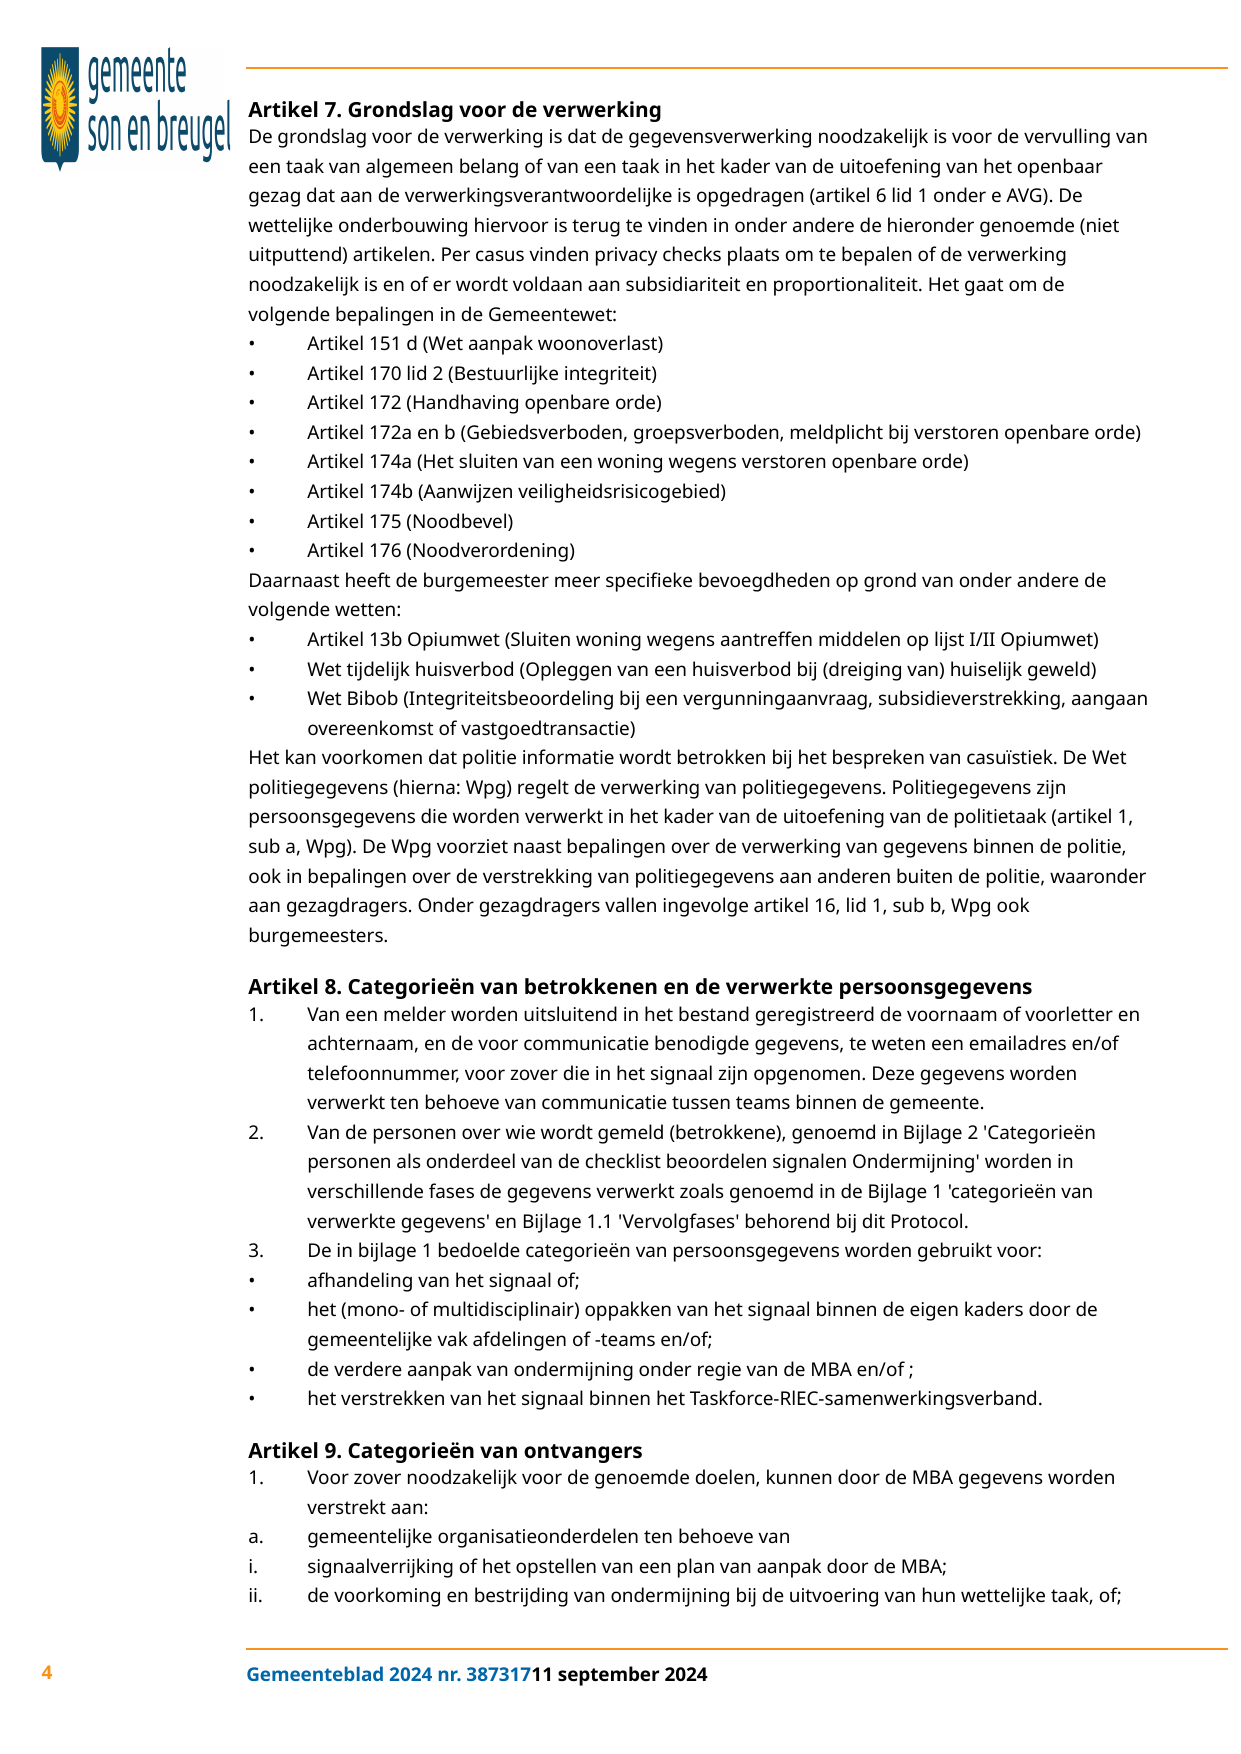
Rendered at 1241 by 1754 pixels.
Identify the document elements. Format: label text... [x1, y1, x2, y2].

text Artikel 7. Grondslag voor de verwerking [248, 95, 1152, 123]
list Artikel 172 (Handhaving openbare orde) [248, 389, 1152, 415]
list Artikel 174b (Aanwijzen veiligheidsrisicogebied) [248, 478, 1152, 504]
list signaalverrijking of het opstellen van een plan van aanpak door de MBA; [248, 1553, 1152, 1579]
list afhandeling van het signaal of; [248, 1267, 1152, 1293]
list De in bijlage 1 bedoelde categorieën van persoonsgegevens worden gebruikt voor: [248, 1237, 1152, 1263]
list Van een melder worden uitsluitend in het bestand geregistreerd de voornaam of voorletter en achternaam, en de voor communicatie benodigde gegevens, te weten een emailadres en/of telefoonnummer, voor zover die in het signaal zijn opgenomen. Deze gegevens worden verwerkt ten behoeve van communicatie tussen teams binnen de gemeente. [248, 1001, 1152, 1115]
list het (mono- of multidisciplinair) oppakken van het signaal binnen de eigen kaders door de gemeentelijke vak afdelingen of -teams en/of; [248, 1297, 1152, 1352]
list gemeentelijke organisatieonderdelen ten behoeve van [248, 1523, 1152, 1549]
list Van de personen over wie wordt gemeld (betrokkene), genoemd in Bijlage 2 'Categorieën personen als onderdeel van de checklist beoordelen signalen Ondermijning' worden in verschillende fases de gegevens verwerkt zoals genoemd in de Bijlage 1 'categorieën van verwerkte gegevens' en Bijlage 1.1 'Vervolgfases' behorend bij dit Protocol. [248, 1119, 1152, 1234]
text Het kan voorkomen dat politie informatie wordt betrokken bij het bespreken van casuïstiek. De Wet politiegegevens (hierna: Wpg) regelt de verwerking van politiegegevens. Politiegegevens zijn persoonsgegevens die worden verwerkt in het kader van de uitoefening van de politietaak (artikel 1, sub a, Wpg). De Wpg voorziet naast bepalingen over de verwerking van gegevens binnen de politie, ook in bepalingen over de verstrekking van politiegegevens aan anderen buiten de politie, waaronder aan gezagdragers. Onder gezagdragers vallen ingevolge artikel 16, lid 1, sub b, Wpg ook burgemeesters. [248, 744, 1152, 948]
list Artikel 13b Opiumwet (Sluiten woning wegens aantreffen middelen op lijst I/II Opiumwet) [248, 626, 1152, 652]
list Artikel 176 (Noodverordening) [248, 537, 1152, 563]
list het verstrekken van het signaal binnen het Taskforce-RlEC-samenwerkingsverband. [248, 1385, 1152, 1411]
list Artikel 174a (Het sluiten van een woning wegens verstoren openbare orde) [248, 449, 1152, 474]
picture [41, 47, 231, 172]
list Wet tijdelijk huisverbod (Opleggen van een huisverbod bij (dreiging van) huiselijk geweld) [248, 656, 1152, 681]
list Wet Bibob (Integriteitsbeoordeling bij een vergunningaanvraag, subsidieverstrekking, aangaan overeenkomst of vastgoedtransactie) [248, 685, 1152, 741]
list Voor zover noodzakelijk voor de genoemde doelen, kunnen door de MBA gegevens worden verstrekt aan: [248, 1464, 1152, 1519]
list de verdere aanpak van ondermijning onder regie van de MBA en/of ; [248, 1356, 1152, 1382]
list Artikel 170 lid 2 (Bestuurlijke integriteit) [248, 360, 1152, 386]
list Artikel 151 d (Wet aanpak woonoverlast) [248, 330, 1152, 356]
text Daarnaast heeft de burgemeester meer specifieke bevoegdheden op grond van onder andere de volgende wetten: [248, 567, 1152, 622]
text Artikel 9. Categorieën van ontvangers [248, 1436, 1152, 1464]
text Artikel 8. Categorieën van betrokkenen en de verwerkte persoonsgegevens [248, 972, 1152, 1001]
list de voorkoming en bestrijding van ondermijning bij de uitvoering van hun wettelijke taak, of; [248, 1583, 1152, 1608]
text De grondslag voor de verwerking is dat de gegevensverwerking noodzakelijk is voor de vervulling van een taak van algemeen belang of van een taak in het kader van de uitoefening van het openbaar gezag dat aan de verwerkingsverantwoordelijke is opgedragen (artikel 6 lid 1 onder e AVG). De wettelijke onderbouwing hiervoor is terug te vinden in onder andere de hieronder genoemde (niet uitputtend) artikelen. Per casus vinden privacy checks plaats om te bepalen of de verwerking noodzakelijk is en of er wordt voldaan aan subsidiariteit en proportionaliteit. Het gaat om de volgende bepalingen in de Gemeentewet: [248, 123, 1152, 326]
list Artikel 172a en b (Gebiedsverboden, groepsverboden, meldplicht bij verstoren openbare orde) [248, 419, 1152, 445]
list Artikel 175 (Noodbevel) [248, 508, 1152, 533]
